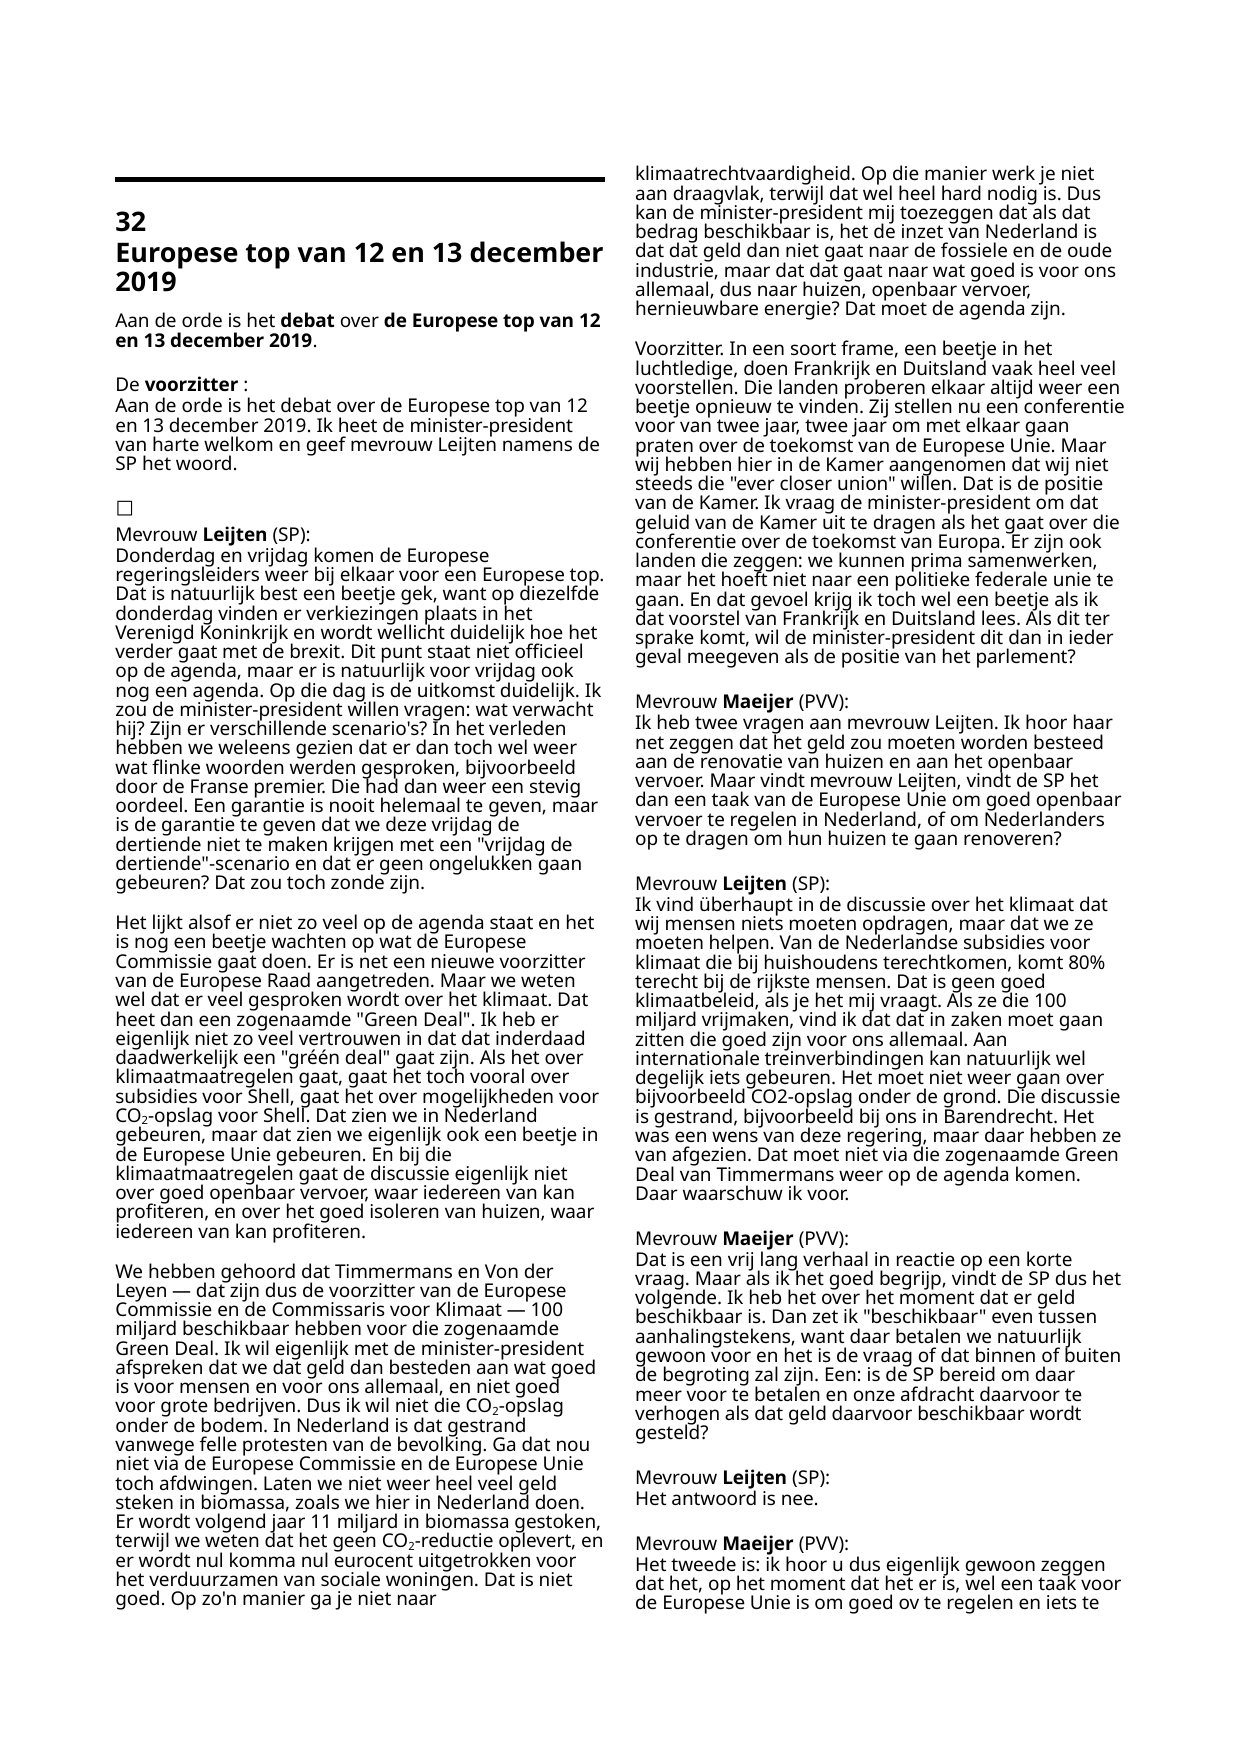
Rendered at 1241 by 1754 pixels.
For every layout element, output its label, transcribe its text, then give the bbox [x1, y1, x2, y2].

text Het tweede is: ik hoor u dus eigenlijk gewoon zeggen dat het, op het moment dat het er is, wel een taak voor de Europese Unie is om goed ov te regelen en iets te [635, 1556, 1125, 1614]
text Ik vind überhaupt in de discussie over het klimaat dat wij mensen niets moeten opdragen, maar dat we ze moeten helpen. Van de Nederlandse subsidies voor klimaat die bij huishoudens terechtkomen, komt 80% terecht bij de rijkste mensen. Dat is geen goed klimaatbeleid, als je het mij vraagt. Als ze die 100 miljard vrijmaken, vind ik dat dat in zaken moet gaan zitten die goed zijn voor ons allemaal. Aan internationale treinverbindingen kan natuurlijk wel degelijk iets gebeuren. Het moet niet weer gaan over bijvoorbeeld CO2-opslag onder de grond. Die discussie is gestrand, bijvoorbeeld bij ons in Barendrecht. Het was een wens van deze regering, maar daar hebben ze van afgezien. Dat moet niet via die zogenaamde Green Deal van Timmermans weer op de agenda komen. Daar waarschuw ik voor. [635, 896, 1125, 1204]
text Het lijkt alsof er niet zo veel op de agenda staat en het is nog een beetje wachten op wat de Europese Commissie gaat doen. Er is net een nieuwe voorzitter van de Europese Raad aangetreden. Maar we weten wel dat er veel gesproken wordt over het klimaat. Dat heet dan een zogenaamde "Green Deal". Ik heb er eigenlijk niet zo veel vertrouwen in dat dat inderdaad daadwerkelijk een "gréén deal" gaat zijn. Als het over klimaatmaatregelen gaat, gaat het toch vooral over subsidies voor Shell, gaat het over mogelijkheden voor CO2-opslag voor Shell. Dat zien we in Nederland gebeuren, maar dat zien we eigenlijk ook een beetje in de Europese Unie gebeuren. En bij die klimaatmaatregelen gaat de discussie eigenlijk niet over goed openbaar vervoer, waar iedereen van kan profiteren, en over het goed isoleren van huizen, waar iedereen van kan profiteren. [115, 914, 605, 1242]
text Mevrouw Leijten (SP): [635, 1464, 1125, 1490]
text We hebben gehoord dat Timmermans en Von der Leyen — dat zijn dus de voorzitter van de Europese Commissie en de Commissaris voor Klimaat — 100 miljard beschikbaar hebben voor die zogenaamde Green Deal. Ik wil eigenlijk met de minister-president afspreken dat we dat geld dan besteden aan wat goed is voor mensen en voor ons allemaal, en niet goed voor grote bedrijven. Dus ik wil niet die CO2-opslag onder de bodem. In Nederland is dat gestrand vanwege felle protesten van de bevolking. Ga dat nou niet via de Europese Commissie en de Europese Unie toch afdwingen. Laten we niet weer heel veel geld steken in biomassa, zoals we hier in Nederland doen. Er wordt volgend jaar 11 miljard in biomassa gestoken, terwijl we weten dat het geen CO2-reductie oplevert, en er wordt nul komma nul eurocent uitgetrokken voor het verduurzamen van sociale woningen. Dat is niet goed. Op zo'n manier ga je niet naar [115, 1263, 605, 1609]
text Mevrouw Leijten (SP): [115, 521, 605, 547]
text Aan de orde is het debat over de Europese top van 12 en 13 december 2019. Ik heet de minister-president van harte welkom en geef mevrouw Leijten namens de SP het woord. [115, 397, 605, 474]
text 32 [115, 203, 605, 239]
text Donderdag en vrijdag komen de Europese regeringsleiders weer bij elkaar voor een Europese top. Dat is natuurlijk best een beetje gek, want op diezelfde donderdag vinden er verkiezingen plaats in het Verenigd Koninkrijk en wordt wellicht duidelijk hoe het verder gaat met de brexit. Dit punt staat niet officieel op de agenda, maar er is natuurlijk voor vrijdag ook nog een agenda. Op die dag is de uitkomst duidelijk. Ik zou de minister-president willen vragen: wat verwacht hij? Zijn er verschillende scenario's? In het verleden hebben we weleens gezien dat er dan toch wel weer wat flinke woorden werden gesproken, bijvoorbeeld door de Franse premier. Die had dan weer een stevig oordeel. Een garantie is nooit helemaal te geven, maar is de garantie te geven dat we deze vrijdag de dertiende niet te maken krijgen met een "vrijdag de dertiende"-scenario en dat er geen ongelukken gaan gebeuren? Dat zou toch zonde zijn. [115, 547, 605, 893]
text Europese top van 12 en 13 december 2019 [115, 239, 605, 312]
text De voorzitter : [115, 372, 605, 397]
text Mevrouw Maeijer (PVV): [635, 689, 1125, 714]
text Voorzitter. In een soort frame, een beetje in het luchtledige, doen Frankrijk en Duitsland vaak heel veel voorstellen. Die landen proberen elkaar altijd weer een beetje opnieuw te vinden. Zij stellen nu een conferentie voor van twee jaar, twee jaar om met elkaar gaan praten over de toekomst van de Europese Unie. Maar wij hebben hier in de Kamer aangenomen dat wij niet steeds die "ever closer union" willen. Dat is de positie van de Kamer. Ik vraag de minister-president om dat geluid van de Kamer uit te dragen als het gaat over die conferentie over de toekomst van Europa. Er zijn ook landen die zeggen: we kunnen prima samenwerken, maar het hoeft niet naar een politieke federale unie te gaan. En dat gevoel krijg ik toch wel een beetje als ik dat voorstel van Frankrijk en Duitsland lees. Als dit ter sprake komt, wil de minister-president dit dan in ieder geval meegeven als de positie van het parlement? [635, 340, 1125, 668]
text Ik heb twee vragen aan mevrouw Leijten. Ik hoor haar net zeggen dat het geld zou moeten worden besteed aan de renovatie van huizen en aan het openbaar vervoer. Maar vindt mevrouw Leijten, vindt de SP het dan een taak van de Europese Unie om goed openbaar vervoer te regelen in Nederland, of om Nederlanders op te dragen om hun huizen te gaan renoveren? [635, 714, 1125, 849]
text Aan de orde is het debat over de Europese top van 12 en 13 december 2019. [115, 312, 605, 351]
text Het antwoord is nee. [635, 1490, 1125, 1509]
text Mevrouw Leijten (SP): [635, 870, 1125, 896]
text Mevrouw Maeijer (PVV): [635, 1225, 1125, 1251]
text Mevrouw Maeijer (PVV): [635, 1530, 1125, 1556]
text ⬜ [115, 495, 605, 521]
text Dat is een vrij lang verhaal in reactie op een korte vraag. Maar als ik het goed begrijp, vindt de SP dus het volgende. Ik heb het over het moment dat er geld beschikbaar is. Dan zet ik "beschikbaar" even tussen aanhalingstekens, want daar betalen we natuurlijk gewoon voor en het is de vraag of dat binnen of buiten de begroting zal zijn. Een: is de SP bereid om daar meer voor te betalen en onze afdracht daarvoor te verhogen als dat geld daarvoor beschikbaar wordt gesteld? [635, 1251, 1125, 1443]
text klimaatrechtvaardigheid. Op die manier werk je niet aan draagvlak, terwijl dat wel heel hard nodig is. Dus kan de minister-president mij toezeggen dat als dat bedrag beschikbaar is, het de inzet van Nederland is dat dat geld dan niet gaat naar de fossiele en de oude industrie, maar dat dat gaat naar wat goed is voor ons allemaal, dus naar huizen, openbaar vervoer, hernieuwbare energie? Dat moet de agenda zijn. [635, 165, 1125, 319]
